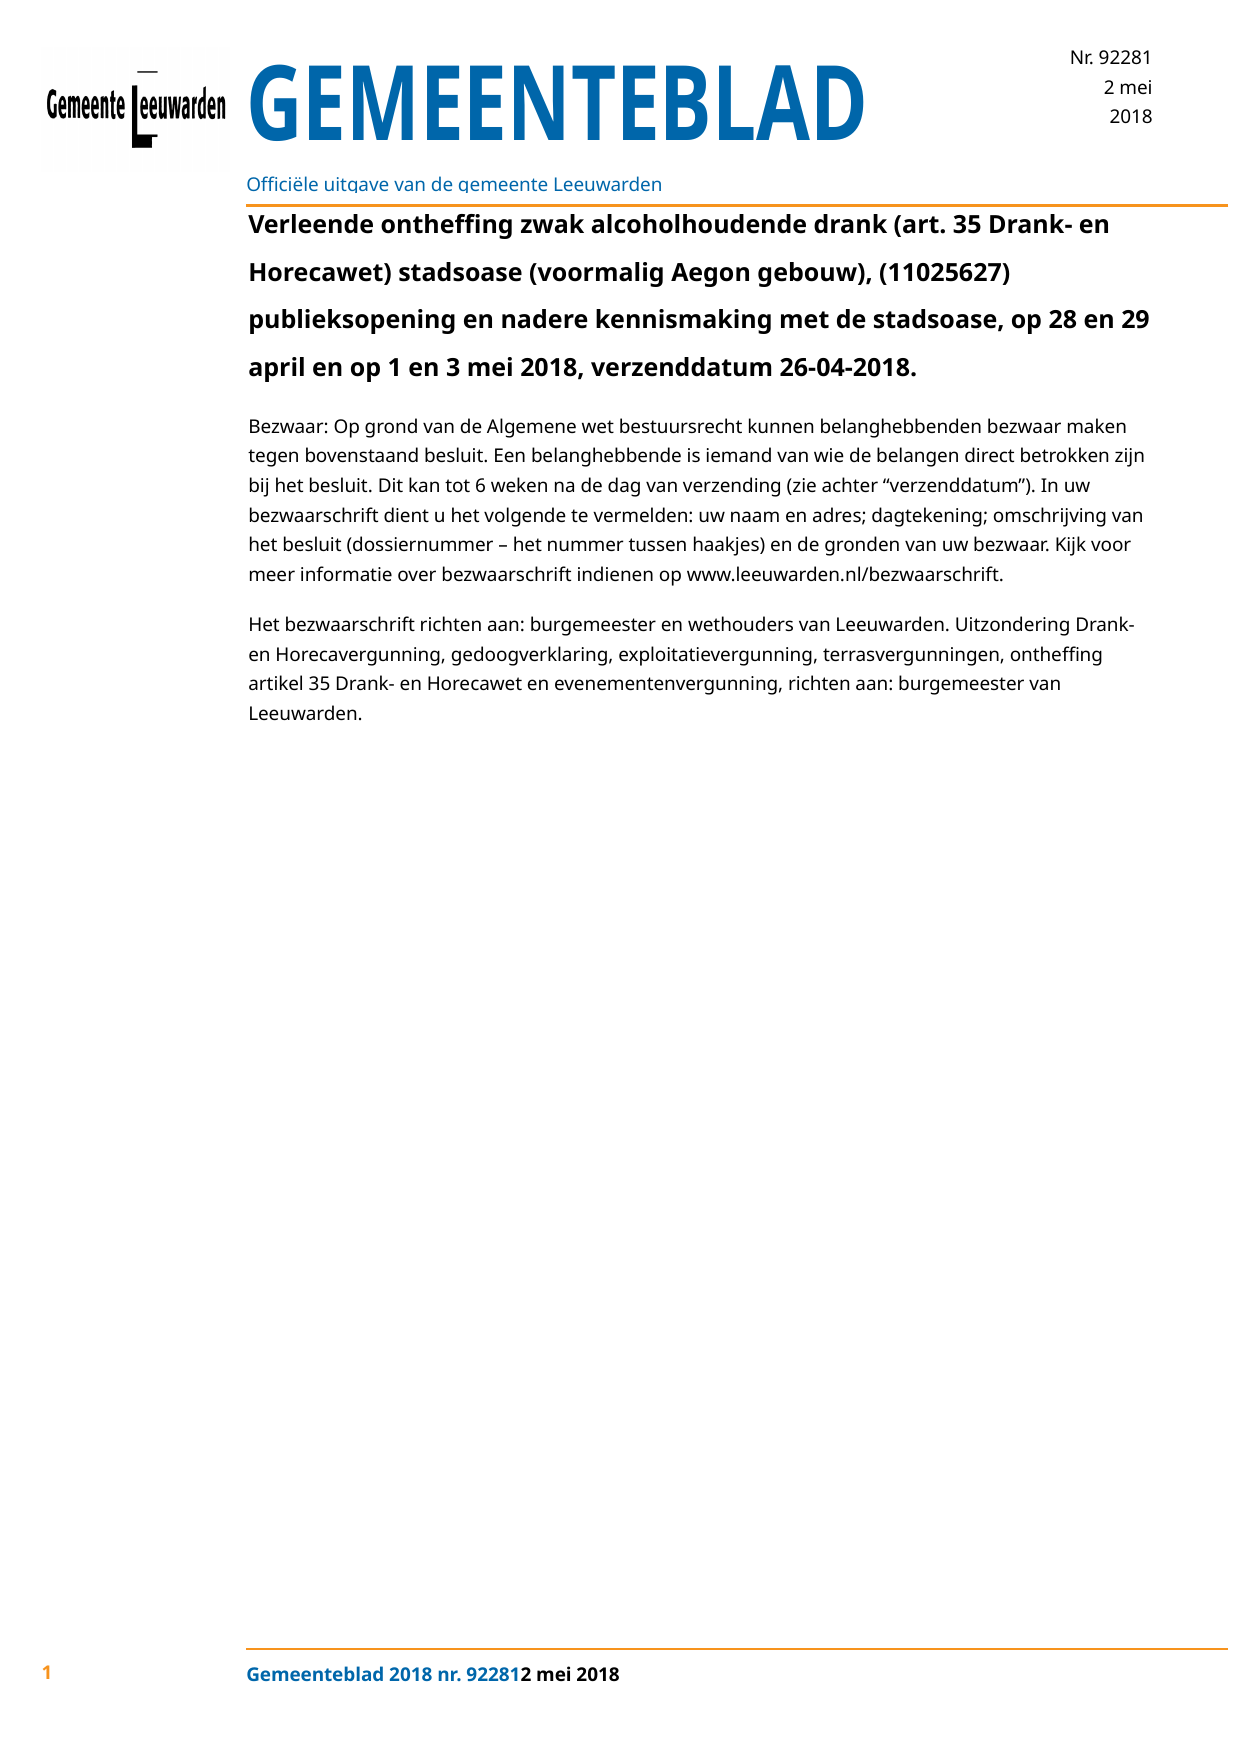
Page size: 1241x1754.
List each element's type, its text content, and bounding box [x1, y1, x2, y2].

text Verleende ontheffing zwak alcoholhoudende drank (art. 35 Drank- en Horecawet) stadsoase (voormalig Aegon gebouw), (11025627) publieksopening en nadere kennismaking met de stadsoase, op 28 en 29 april en op 1 en 3 mei 2018, verzenddatum 26-04-2018. [248, 207, 1152, 384]
text Bezwaar: Op grond van de Algemene wet bestuursrecht kunnen belanghebbenden bezwaar maken tegen bovenstaand besluit. Een belanghebbende is iemand van wie de belangen direct betrokken zijn bij het besluit. Dit kan tot 6 weken na de dag van verzending (zie achter “verzenddatum”). In uw bezwaarschrift dient u het volgende te vermelden: uw naam en adres; dagtekening; omschrijving van het besluit (dossiernummer – het nummer tussen haakjes) en de gronden van uw bezwaar. Kijk voor meer informatie over bezwaarschrift indienen op www.leeuwarden.nl/bezwaarschrift. [248, 413, 1152, 587]
picture [41, 47, 231, 172]
text Het bezwaarschrift richten aan: burgemeester en wethouders van Leeuwarden. Uitzondering Drank- en Horecavergunning, gedoogverklaring, exploitatievergunning, terrasvergunningen, ontheffing artikel 35 Drank- en Horecawet en evenementenvergunning, richten aan: burgemeester van Leeuwarden. [248, 611, 1152, 726]
